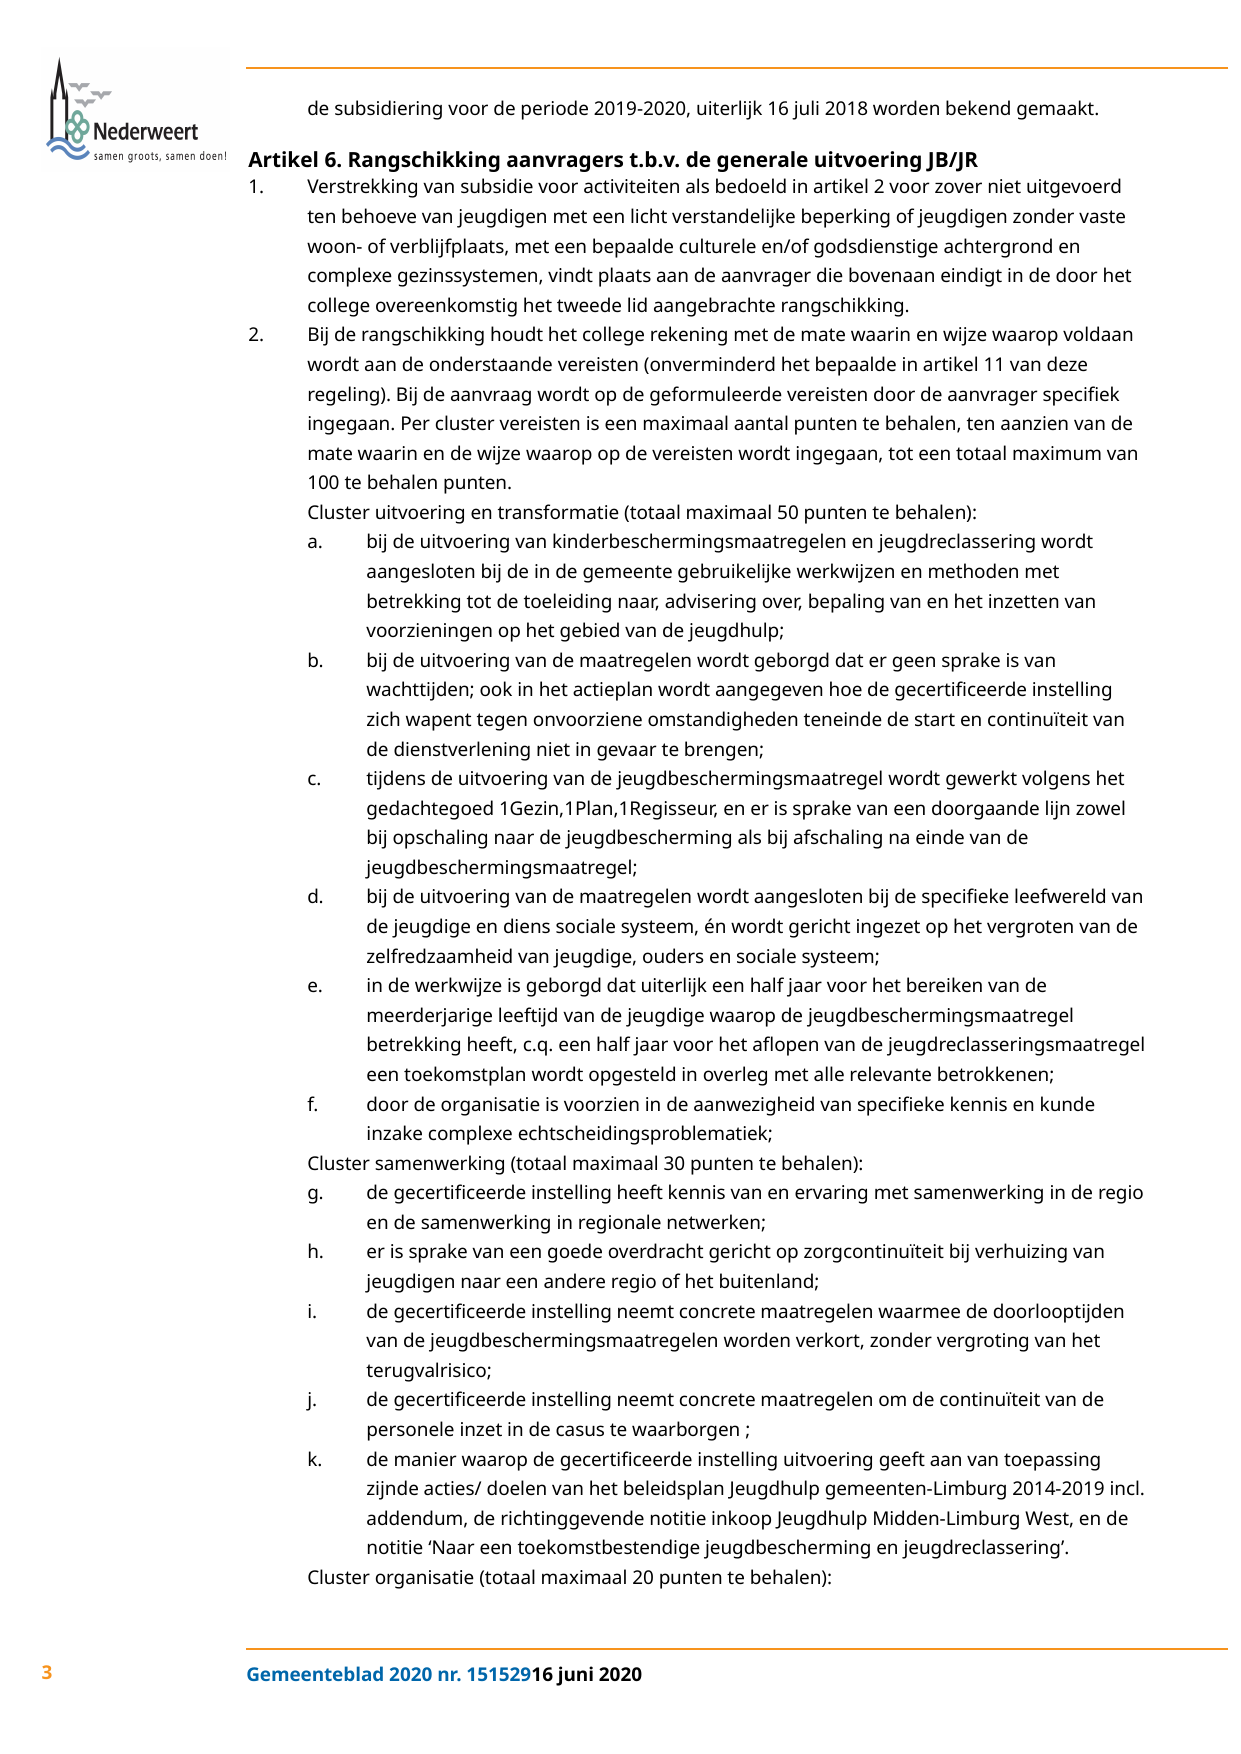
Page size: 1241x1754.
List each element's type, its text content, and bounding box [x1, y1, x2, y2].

list de subsidiering voor de periode 2019-2020, uiterlijk 16 juli 2018 worden bekend gemaakt. [248, 95, 1152, 121]
picture [41, 47, 231, 172]
list de gecertificeerde instelling heeft kennis van en ervaring met samenwerking in de regio en de samenwerking in regionale netwerken; [307, 1179, 1152, 1235]
list Bij de rangschikking houdt het college rekening met de mate waarin en wijze waarop voldaan wordt aan de onderstaande vereisten (onverminderd het bepaalde in artikel 11 van deze regeling). Bij de aanvraag wordt op de geformuleerde vereisten door de aanvrager specifiek ingegaan. Per cluster vereisten is een maximaal aantal punten te behalen, ten aanzien van de mate waarin en de wijze waarop op de vereisten wordt ingegaan, tot een totaal maximum van 100 te behalen punten. [248, 322, 1152, 495]
list er is sprake van een goede overdracht gericht op zorgcontinuïteit bij verhuizing van jeugdigen naar een andere regio of het buitenland; [307, 1239, 1152, 1294]
list in de werkwijze is geborgd dat uiterlijk een half jaar voor het bereiken van de meerderjarige leeftijd van de jeugdige waarop de jeugdbeschermingsmaatregel betrekking heeft, c.q. een half jaar voor het aflopen van de jeugdreclasseringsmaatregel een toekomstplan wordt opgesteld in overleg met alle relevante betrokkenen; [307, 972, 1152, 1087]
list bij de uitvoering van de maatregelen wordt geborgd dat er geen sprake is van wachttijden; ook in het actieplan wordt aangegeven hoe de gecertificeerde instelling zich wapent tegen onvoorziene omstandigheden teneinde de start en continuïteit van de dienstverlening niet in gevaar te brengen; [307, 647, 1152, 761]
list de manier waarop de gecertificeerde instelling uitvoering geeft aan van toepassing zijnde acties/ doelen van het beleidsplan Jeugdhulp gemeenten-Limburg 2014-2019 incl. addendum, de richtinggevende notitie inkoop Jeugdhulp Midden-Limburg West, en de notitie ‘Naar een toekomstbestendige jeugdbescherming en jeugdreclassering’. [307, 1446, 1152, 1560]
list Verstrekking van subsidie voor activiteiten als bedoeld in artikel 2 voor zover niet uitgevoerd ten behoeve van jeugdigen met een licht verstandelijke beperking of jeugdigen zonder vaste woon- of verblijfplaats, met een bepaalde culturele en/of godsdienstige achtergrond en complexe gezinssystemen, vindt plaats aan de aanvrager die bovenaan eindigt in de door het college overeenkomstig het tweede lid aangebrachte rangschikking. [248, 174, 1152, 318]
list door de organisatie is voorzien in de aanwezigheid van specifieke kennis en kunde inzake complexe echtscheidingsproblematiek; [307, 1091, 1152, 1146]
text Artikel 6. Rangschikking aanvragers t.b.v. de generale uitvoering JB/JR [248, 145, 1152, 174]
list bij de uitvoering van de maatregelen wordt aangesloten bij de specifieke leefwereld van de jeugdige en diens sociale systeem, én wordt gericht ingezet op het vergroten van de zelfredzaamheid van jeugdige, ouders en sociale systeem; [307, 884, 1152, 968]
list Cluster samenwerking (totaal maximaal 30 punten te behalen): [248, 1150, 1152, 1176]
list Cluster organisatie (totaal maximaal 20 punten te behalen): [248, 1564, 1152, 1590]
list de gecertificeerde instelling neemt concrete maatregelen waarmee de doorlooptijden van de jeugdbeschermingsmaatregelen worden verkort, zonder vergroting van het terugvalrisico; [307, 1298, 1152, 1383]
list de gecertificeerde instelling neemt concrete maatregelen om de continuïteit van de personele inzet in de casus te waarborgen ; [307, 1387, 1152, 1442]
list Cluster uitvoering en transformatie (totaal maximaal 50 punten te behalen): [248, 499, 1152, 525]
list bij de uitvoering van kinderbeschermingsmaatregelen en jeugdreclassering wordt aangesloten bij de in de gemeente gebruikelijke werkwijzen en methoden met betrekking tot de toeleiding naar, advisering over, bepaling van en het inzetten van voorzieningen op het gebied van de jeugdhulp; [307, 529, 1152, 643]
list tijdens de uitvoering van de jeugdbeschermingsmaatregel wordt gewerkt volgens het gedachtegoed 1Gezin,1Plan,1Regisseur, en er is sprake van een doorgaande lijn zowel bij opschaling naar de jeugdbescherming als bij afschaling na einde van de jeugdbeschermingsmaatregel; [307, 765, 1152, 880]
